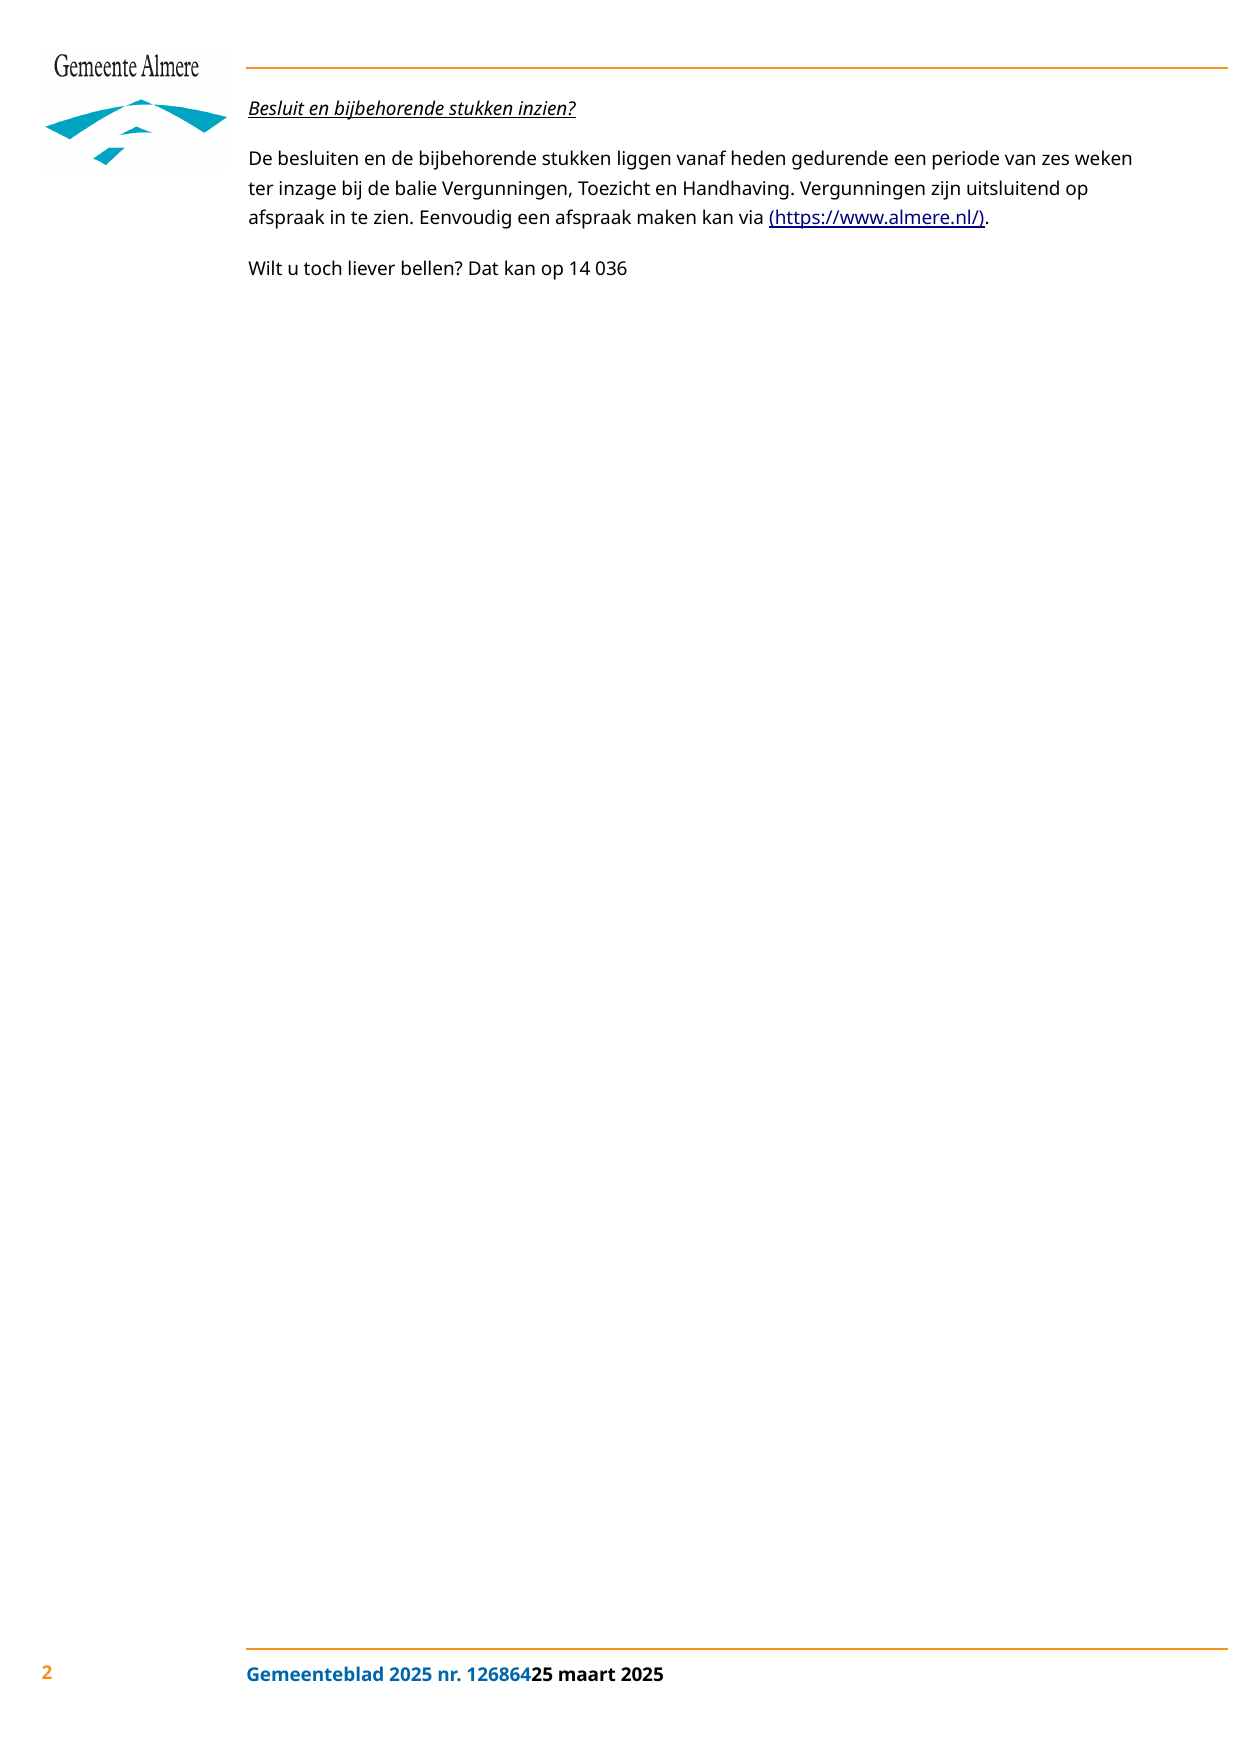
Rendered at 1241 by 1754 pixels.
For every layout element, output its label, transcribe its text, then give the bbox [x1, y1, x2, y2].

text Besluit en bijbehorende stukken inzien? [248, 95, 1152, 121]
picture [41, 47, 231, 172]
text Wilt u toch liever bellen? Dat kan op 14 036 [248, 255, 1152, 281]
text De besluiten en de bijbehorende stukken liggen vanaf heden gedurende een periode van zes weken ter inzage bij de balie Vergunningen, Toezicht en Handhaving. Vergunningen zijn uitsluitend op afspraak in te zien. Eenvoudig een afspraak maken kan via (https://www.almere.nl/). [248, 145, 1152, 230]
